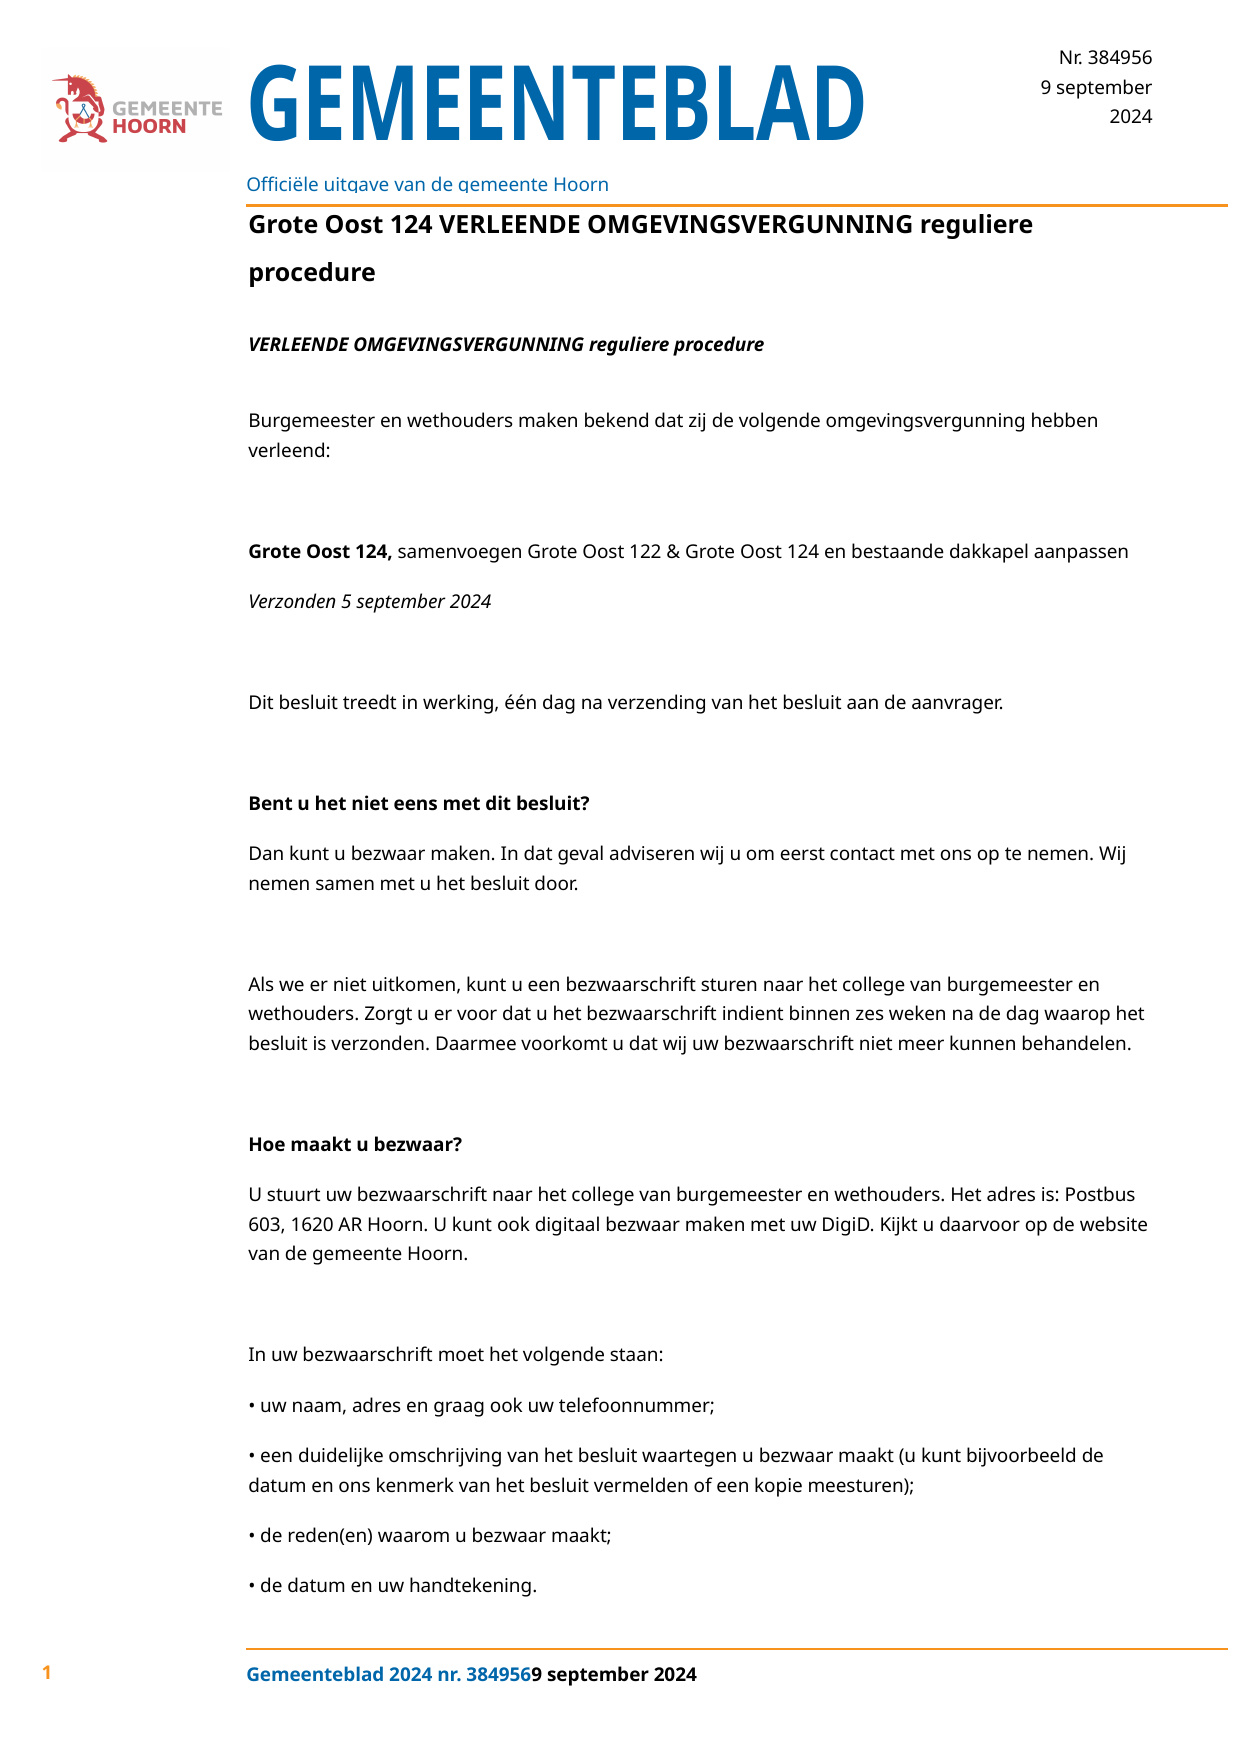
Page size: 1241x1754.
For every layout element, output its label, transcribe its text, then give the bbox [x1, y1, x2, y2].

text Dit besluit treedt in werking, één dag na verzending van het besluit aan de aanvrager. [248, 689, 1152, 715]
text Hoe maakt u bezwaar? [248, 1131, 1152, 1157]
text Burgemeester en wethouders maken bekend dat zij de volgende omgevingsvergunning hebben verleend: [248, 408, 1152, 463]
text In uw bezwaarschrift moet het volgende staan: [248, 1341, 1152, 1367]
text Als we er niet uitkomen, kunt u een bezwaarschrift sturen naar het college van burgemeester en wethouders. Zorgt u er voor dat u het bezwaarschrift indient binnen zes weken na de dag waarop het besluit is verzonden. Daarmee voorkomt u dat wij uw bezwaarschrift niet meer kunnen behandelen. [248, 971, 1152, 1056]
text VERLEENDE OMGEVINGSVERGUNNING reguliere procedure [248, 331, 1152, 357]
text Verzonden 5 september 2024 [248, 588, 1152, 614]
text U stuurt uw bezwaarschrift naar het college van burgemeester en wethouders. Het adres is: Postbus 603, 1620 AR Hoorn. U kunt ook digitaal bezwaar maken met uw DigiD. Kijkt u daarvoor op de website van de gemeente Hoorn. [248, 1181, 1152, 1266]
text Grote Oost 124 VERLEENDE OMGEVINGSVERGUNNING reguliere procedure [248, 207, 1152, 288]
picture [41, 47, 231, 172]
text • een duidelijke omschrijving van het besluit waartegen u bezwaar maakt (u kunt bijvoorbeeld de datum en ons kenmerk van het besluit vermelden of een kopie meesturen); [248, 1442, 1152, 1497]
text Grote Oost 124, samenvoegen Grote Oost 122 & Grote Oost 124 en bestaande dakkapel aanpassen [248, 538, 1152, 564]
text • uw naam, adres en graag ook uw telefoonnummer; [248, 1392, 1152, 1417]
text Bent u het niet eens met dit besluit? [248, 790, 1152, 816]
text • de reden(en) waarom u bezwaar maakt; [248, 1522, 1152, 1548]
text Dan kunt u bezwaar maken. In dat geval adviseren wij u om eerst contact met ons op te nemen. Wij nemen samen met u het besluit door. [248, 841, 1152, 896]
text • de datum en uw handtekening. [248, 1573, 1152, 1598]
